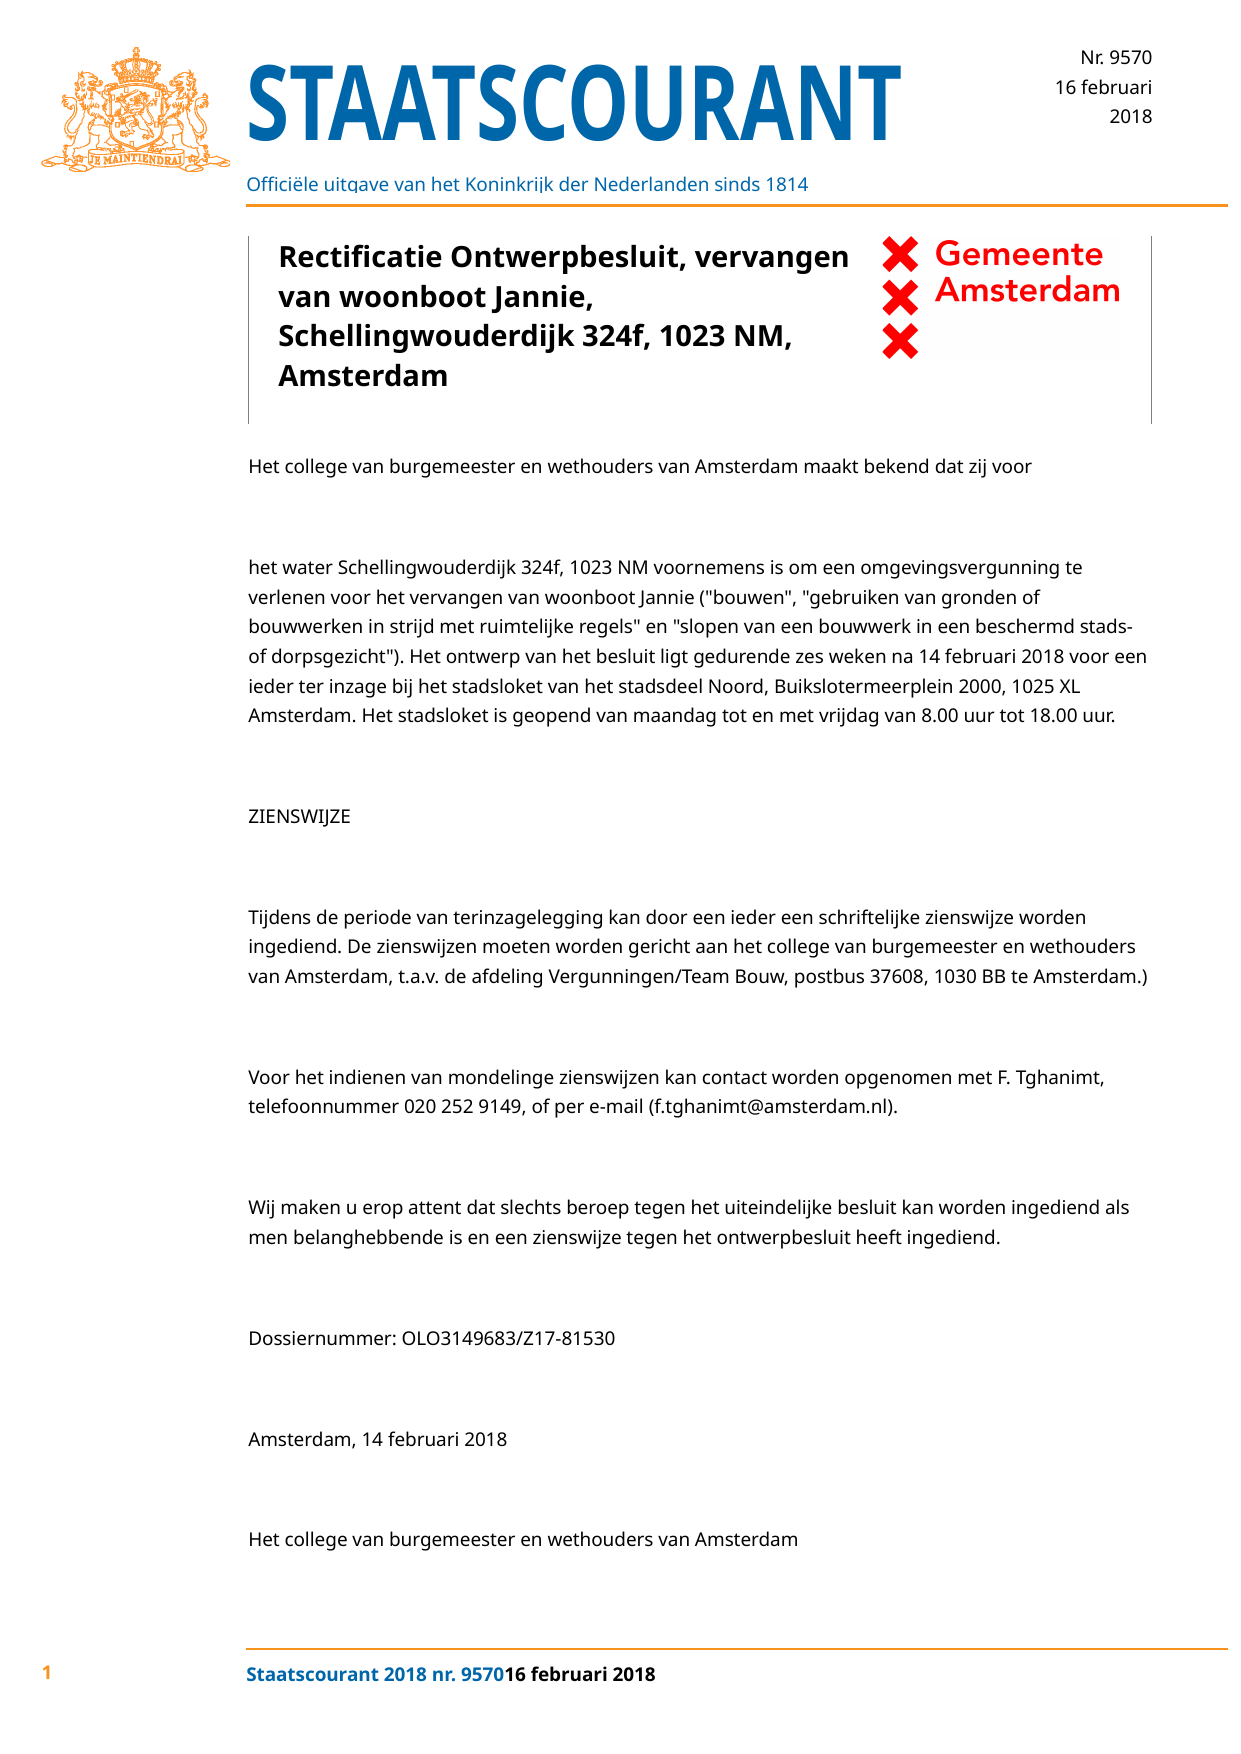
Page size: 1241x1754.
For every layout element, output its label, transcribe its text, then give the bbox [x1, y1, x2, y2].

text Amsterdam, 14 februari 2018 [248, 1426, 1152, 1451]
text Tijdens de periode van terinzagelegging kan door een ieder een schriftelijke zienswijze worden ingediend. De zienswijzen moeten worden gericht aan het college van burgemeester en wethouders van Amsterdam, t.a.v. de afdeling Vergunningen/Team Bouw, postbus 37608, 1030 BB te Amsterdam.) [248, 904, 1152, 989]
table_header [850, 236, 1151, 424]
text Het college van burgemeester en wethouders van Amsterdam maakt bekend dat zij voor [248, 454, 1152, 479]
text Dossiernummer: OLO3149683/Z17-81530 [248, 1325, 1152, 1351]
picture [882, 236, 1119, 359]
text Wij maken u erop attent dat slechts beroep tegen het uiteindelijke besluit kan worden ingediend als men belanghebbende is en een zienswijze tegen het ontwerpbesluit heeft ingediend. [248, 1194, 1152, 1250]
text ZIENSWIJZE [248, 803, 1152, 829]
text Het college van burgemeester en wethouders van Amsterdam [248, 1527, 1152, 1552]
picture [41, 47, 231, 172]
text het water Schellingwouderdijk 324f, 1023 NM voornemens is om een omgevingsvergunning te verlenen voor het vervangen van woonboot Jannie ("bouwen", "gebruiken van gronden of bouwwerken in strijd met ruimtelijke regels" en "slopen van een bouwwerk in een beschermd stads- of dorpsgezicht"). Het ontwerp van het besluit ligt gedurende zes weken na 14 februari 2018 voor een ieder ter inzage bij het stadsloket van het stadsdeel Noord, Buikslotermeerplein 2000, 1025 XL Amsterdam. Het stadsloket is geopend van maandag tot en met vrijdag van 8.00 uur tot 18.00 uur. [248, 554, 1152, 728]
text Voor het indienen van mondelinge zienswijzen kan contact worden opgenomen met F. Tghanimt, telefoonnummer 020 252 9149, of per e-mail (f.tghanimt@amsterdam.nl). [248, 1064, 1152, 1119]
table_header Rectificatie Ontwerpbesluit, vervangen van woonboot Jannie, Schellingwouderdijk 324f, 1023 NM, Amsterdam [249, 236, 850, 424]
